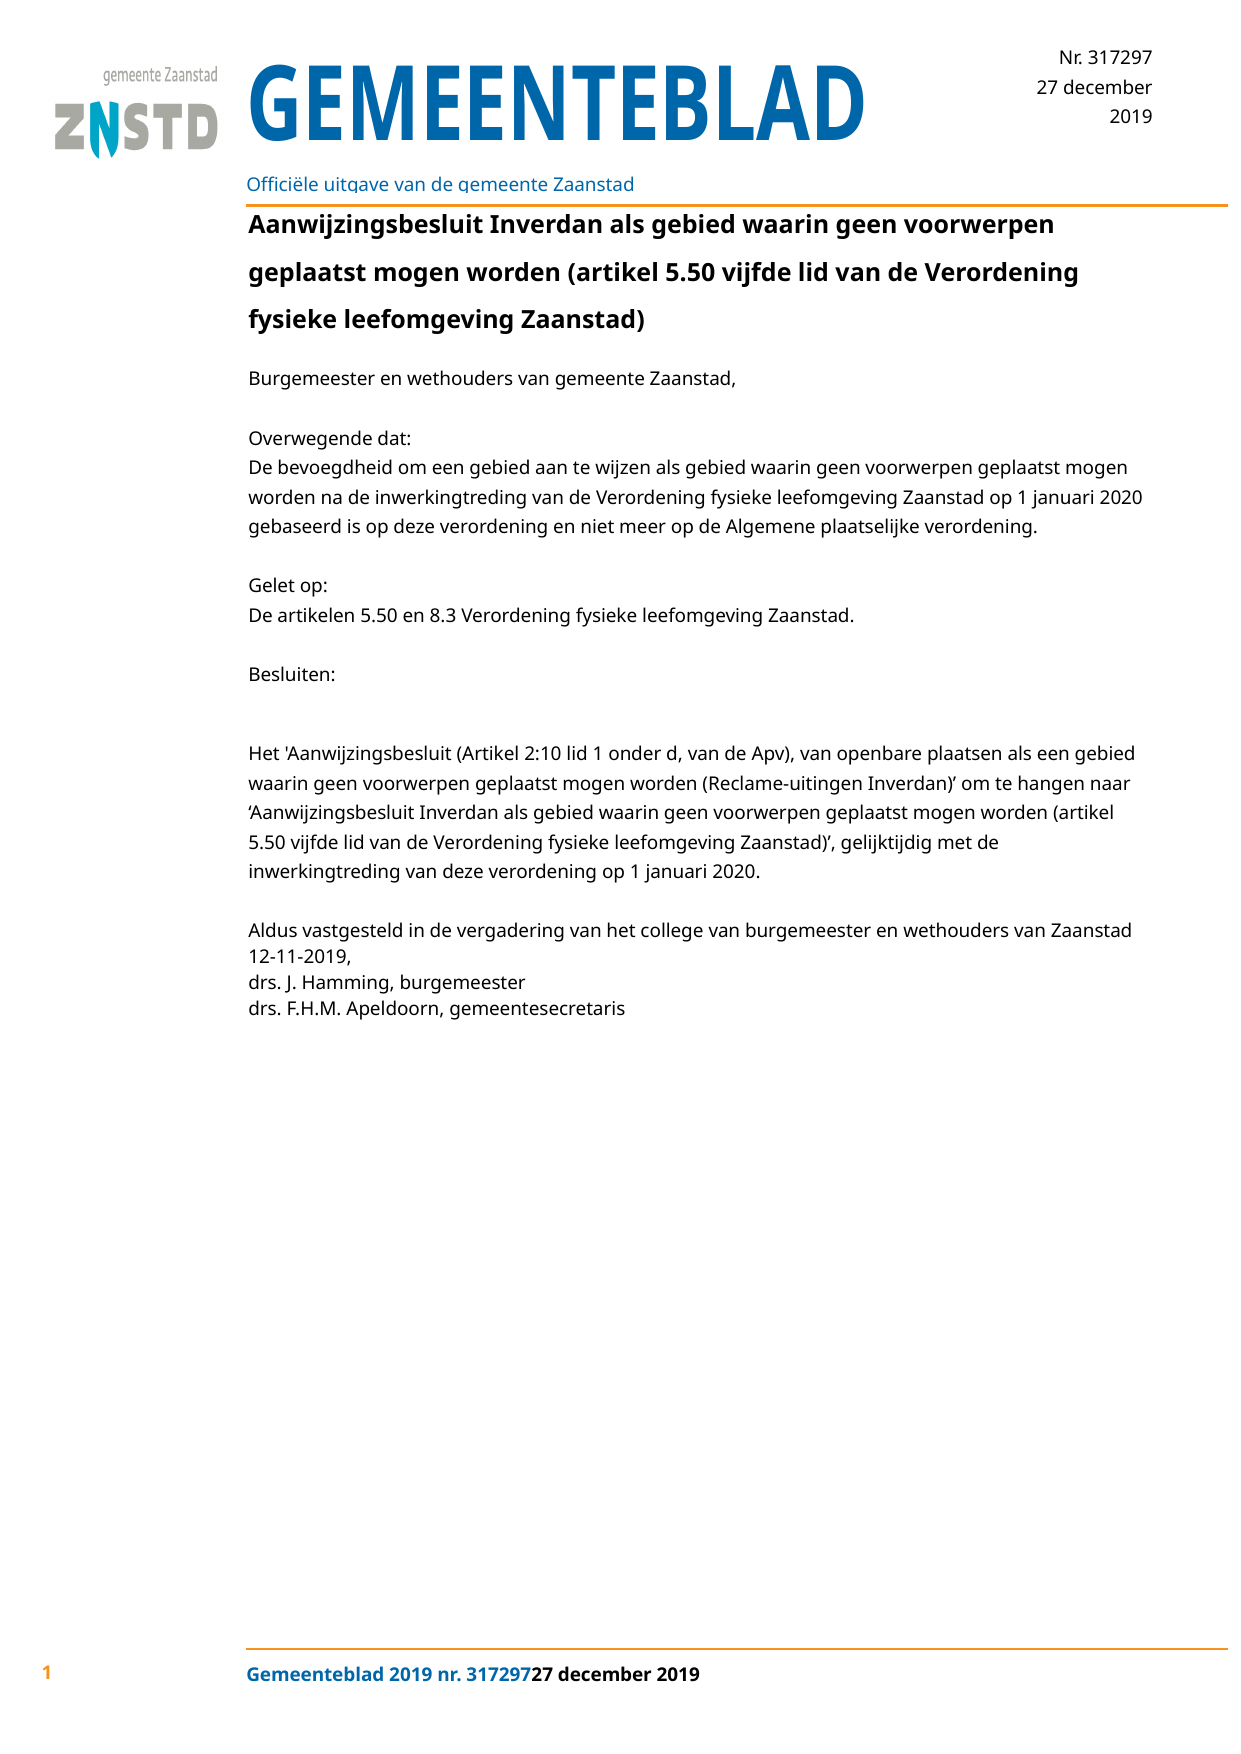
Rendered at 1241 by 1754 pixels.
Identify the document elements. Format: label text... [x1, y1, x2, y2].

picture [41, 47, 231, 172]
text drs. J. Hamming, burgemeester [248, 969, 1152, 995]
text Burgemeester en wethouders van gemeente Zaanstad, [248, 366, 1152, 391]
text drs. F.H.M. Apeldoorn, gemeentesecretaris [248, 995, 1152, 1021]
text De artikelen 5.50 en 8.3 Verordening fysieke leefomgeving Zaanstad. [248, 602, 1152, 628]
text De bevoegdheid om een gebied aan te wijzen als gebied waarin geen voorwerpen geplaatst mogen worden na de inwerkingtreding van de Verordening fysieke leefomgeving Zaanstad op 1 januari 2020 gebaseerd is op deze verordening en niet meer op de Algemene plaatselijke verordening. [248, 454, 1152, 539]
text Aanwijzingsbesluit Inverdan als gebied waarin geen voorwerpen geplaatst mogen worden (artikel 5.50 vijfde lid van de Verordening fysieke leefomgeving Zaanstad) [248, 207, 1152, 336]
text Het 'Aanwijzingsbesluit (Artikel 2:10 lid 1 onder d, van de Apv), van openbare plaatsen als een gebied waarin geen voorwerpen geplaatst mogen worden (Reclame-uitingen Inverdan)’ om te hangen naar ‘Aanwijzingsbesluit Inverdan als gebied waarin geen voorwerpen geplaatst mogen worden (artikel 5.50 vijfde lid van de Verordening fysieke leefomgeving Zaanstad)’, gelijktijdig met de inwerkingtreding van deze verordening op 1 januari 2020. [248, 740, 1152, 884]
text Besluiten: [248, 661, 1152, 687]
text Aldus vastgesteld in de vergadering van het college van burgemeester en wethouders van Zaanstad 12-11-2019, [248, 918, 1152, 969]
text Gelet op: [248, 573, 1152, 598]
text Overwegende dat: [248, 425, 1152, 450]
